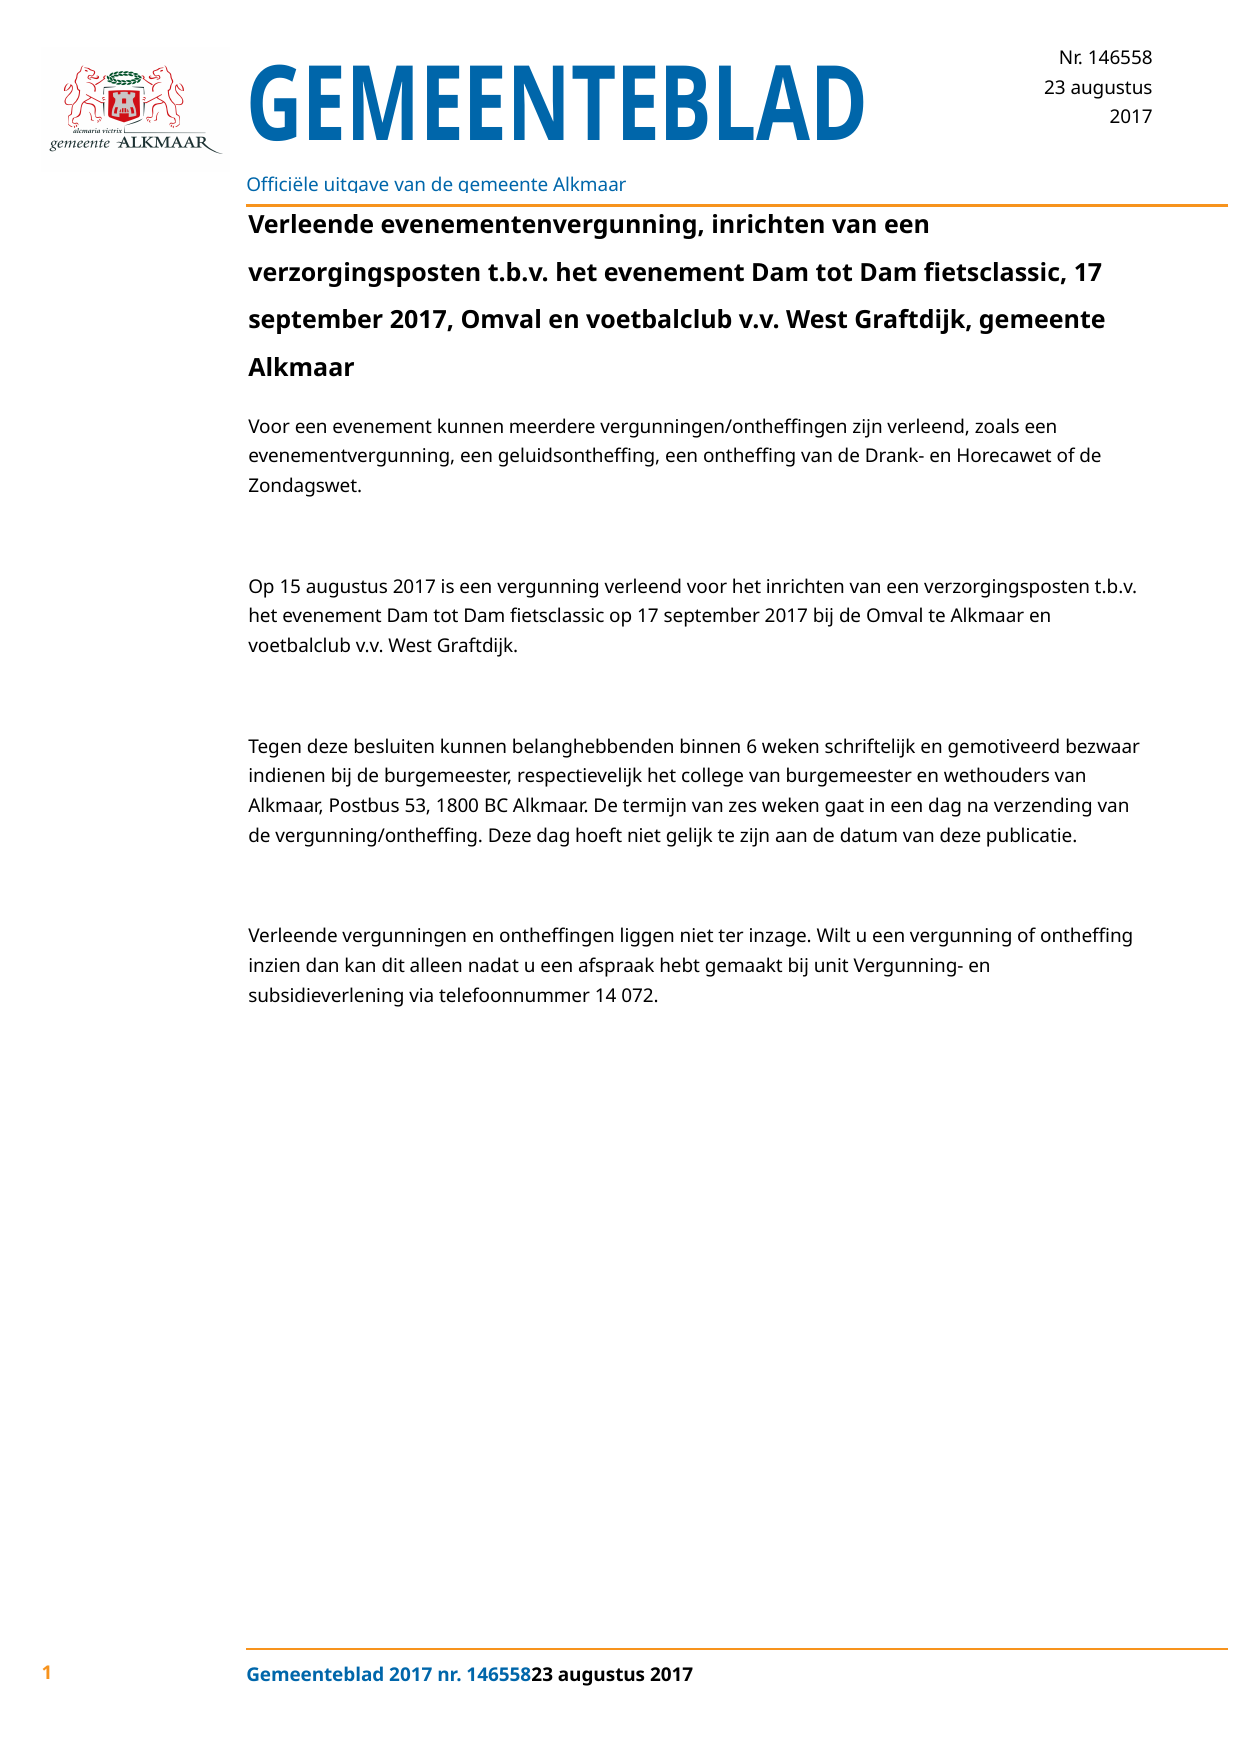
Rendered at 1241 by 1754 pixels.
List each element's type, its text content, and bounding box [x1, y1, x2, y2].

text Voor een evenement kunnen meerdere vergunningen/ontheffingen zijn verleend, zoals een evenementvergunning, een geluidsontheffing, een ontheffing van de Drank- en Horecawet of de Zondagswet. [248, 413, 1152, 498]
text Verleende evenementenvergunning, inrichten van een verzorgingsposten t.b.v. het evenement Dam tot Dam fietsclassic, 17 september 2017, Omval en voetbalclub v.v. West Graftdijk, gemeente Alkmaar [248, 207, 1152, 384]
text Verleende vergunningen en ontheffingen liggen niet ter inzage. Wilt u een vergunning of ontheffing inzien dan kan dit alleen nadat u een afspraak hebt gemaakt bij unit Vergunning- en subsidieverlening via telefoonnummer 14 072. [248, 923, 1152, 1008]
text Tegen deze besluiten kunnen belanghebbenden binnen 6 weken schriftelijk en gemotiveerd bezwaar indienen bij de burgemeester, respectievelijk het college van burgemeester en wethouders van Alkmaar, Postbus 53, 1800 BC Alkmaar. De termijn van zes weken gaat in een dag na verzending van de vergunning/ontheffing. Deze dag hoeft niet gelijk te zijn aan de datum van deze publicatie. [248, 733, 1152, 848]
picture [41, 47, 231, 172]
text Op 15 augustus 2017 is een vergunning verleend voor het inrichten van een verzorgingsposten t.b.v. het evenement Dam tot Dam fietsclassic op 17 september 2017 bij de Omval te Alkmaar en voetbalclub v.v. West Graftdijk. [248, 573, 1152, 658]
